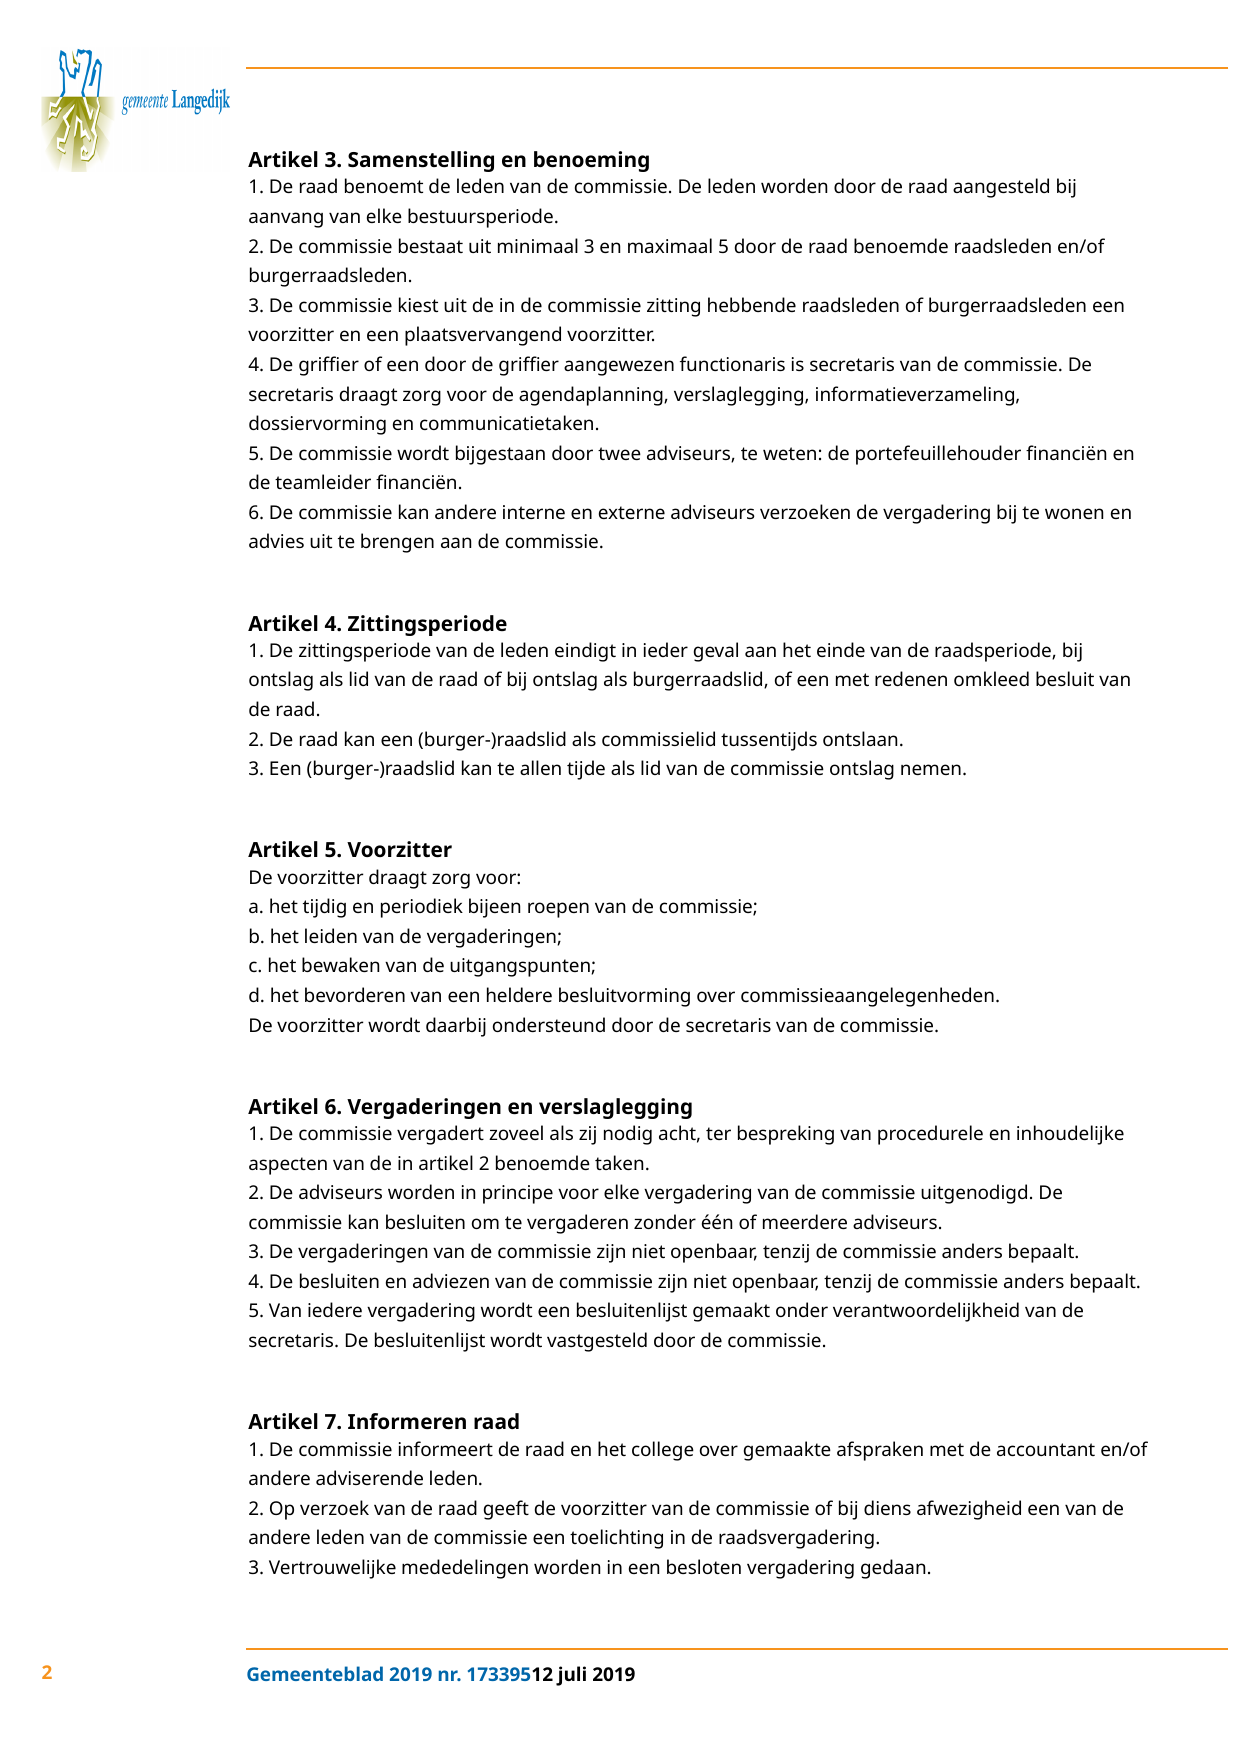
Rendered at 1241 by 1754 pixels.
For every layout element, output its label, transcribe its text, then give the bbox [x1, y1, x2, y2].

text 4. De griffier of een door de griffier aangewezen functionaris is secretaris van de commissie. De secretaris draagt zorg voor de agendaplanning, verslaglegging, informatieverzameling, dossiervorming en communicatietaken. [248, 351, 1152, 436]
text 5. De commissie wordt bijgestaan door twee adviseurs, te weten: de portefeuillehouder financiën en de teamleider financiën. [248, 440, 1152, 495]
text 3. De vergaderingen van de commissie zijn niet openbaar, tenzij de commissie anders bepaalt. [248, 1238, 1152, 1264]
text 2. De adviseurs worden in principe voor elke vergadering van de commissie uitgenodigd. De commissie kan besluiten om te vergaderen zonder één of meerdere adviseurs. [248, 1179, 1152, 1235]
text 5. Van iedere vergadering wordt een besluitenlijst gemaakt onder verantwoordelijkheid van de secretaris. De besluitenlijst wordt vastgesteld door de commissie. [248, 1298, 1152, 1353]
text 3. De commissie kiest uit de in de commissie zitting hebbende raadsleden of burgerraadsleden een voorzitter en een plaatsvervangend voorzitter. [248, 292, 1152, 347]
text c. het bewaken van de uitgangspunten; [248, 953, 1152, 978]
text 1. De commissie informeert de raad en het college over gemaakte afspraken met de accountant en/of andere adviserende leden. [248, 1436, 1152, 1491]
text Artikel 5. Voorzitter [248, 835, 1152, 864]
text 2. De raad kan een (burger-)raadslid als commissielid tussentijds ontslaan. [248, 726, 1152, 752]
picture [41, 47, 231, 172]
text b. het leiden van de vergaderingen; [248, 923, 1152, 949]
text 1. De commissie vergadert zoveel als zij nodig acht, ter bespreking van procedurele en inhoudelijke aspecten van de in artikel 2 benoemde taken. [248, 1120, 1152, 1176]
text Artikel 4. Zittingsperiode [248, 609, 1152, 637]
text 6. De commissie kan andere interne en externe adviseurs verzoeken de vergadering bij te wonen en advies uit te brengen aan de commissie. [248, 499, 1152, 554]
text 2. De commissie bestaat uit minimaal 3 en maximaal 5 door de raad benoemde raadsleden en/of burgerraadsleden. [248, 233, 1152, 288]
text De voorzitter draagt zorg voor: [248, 864, 1152, 889]
text 3. Vertrouwelijke mededelingen worden in een besloten vergadering gedaan. [248, 1554, 1152, 1580]
text De voorzitter wordt daarbij ondersteund door de secretaris van de commissie. [248, 1012, 1152, 1037]
text a. het tijdig en periodiek bijeen roepen van de commissie; [248, 893, 1152, 919]
text Artikel 3. Samenstelling en benoeming [248, 145, 1152, 174]
text d. het bevorderen van een heldere besluitvorming over commissieaangelegenheden. [248, 982, 1152, 1008]
text Artikel 6. Vergaderingen en verslaglegging [248, 1092, 1152, 1120]
text Artikel 7. Informeren raad [248, 1407, 1152, 1436]
text 3. Een (burger-)raadslid kan te allen tijde als lid van de commissie ontslag nemen. [248, 755, 1152, 781]
text 4. De besluiten en adviezen van de commissie zijn niet openbaar, tenzij de commissie anders bepaalt. [248, 1268, 1152, 1294]
text 2. Op verzoek van de raad geeft de voorzitter van de commissie of bij diens afwezigheid een van de andere leden van de commissie een toelichting in de raadsvergadering. [248, 1495, 1152, 1550]
text 1. De zittingsperiode van de leden eindigt in ieder geval aan het einde van de raadsperiode, bij ontslag als lid van de raad of bij ontslag als burgerraadslid, of een met redenen omkleed besluit van de raad. [248, 637, 1152, 722]
text 1. De raad benoemt de leden van de commissie. De leden worden door de raad aangesteld bij aanvang van elke bestuursperiode. [248, 174, 1152, 229]
